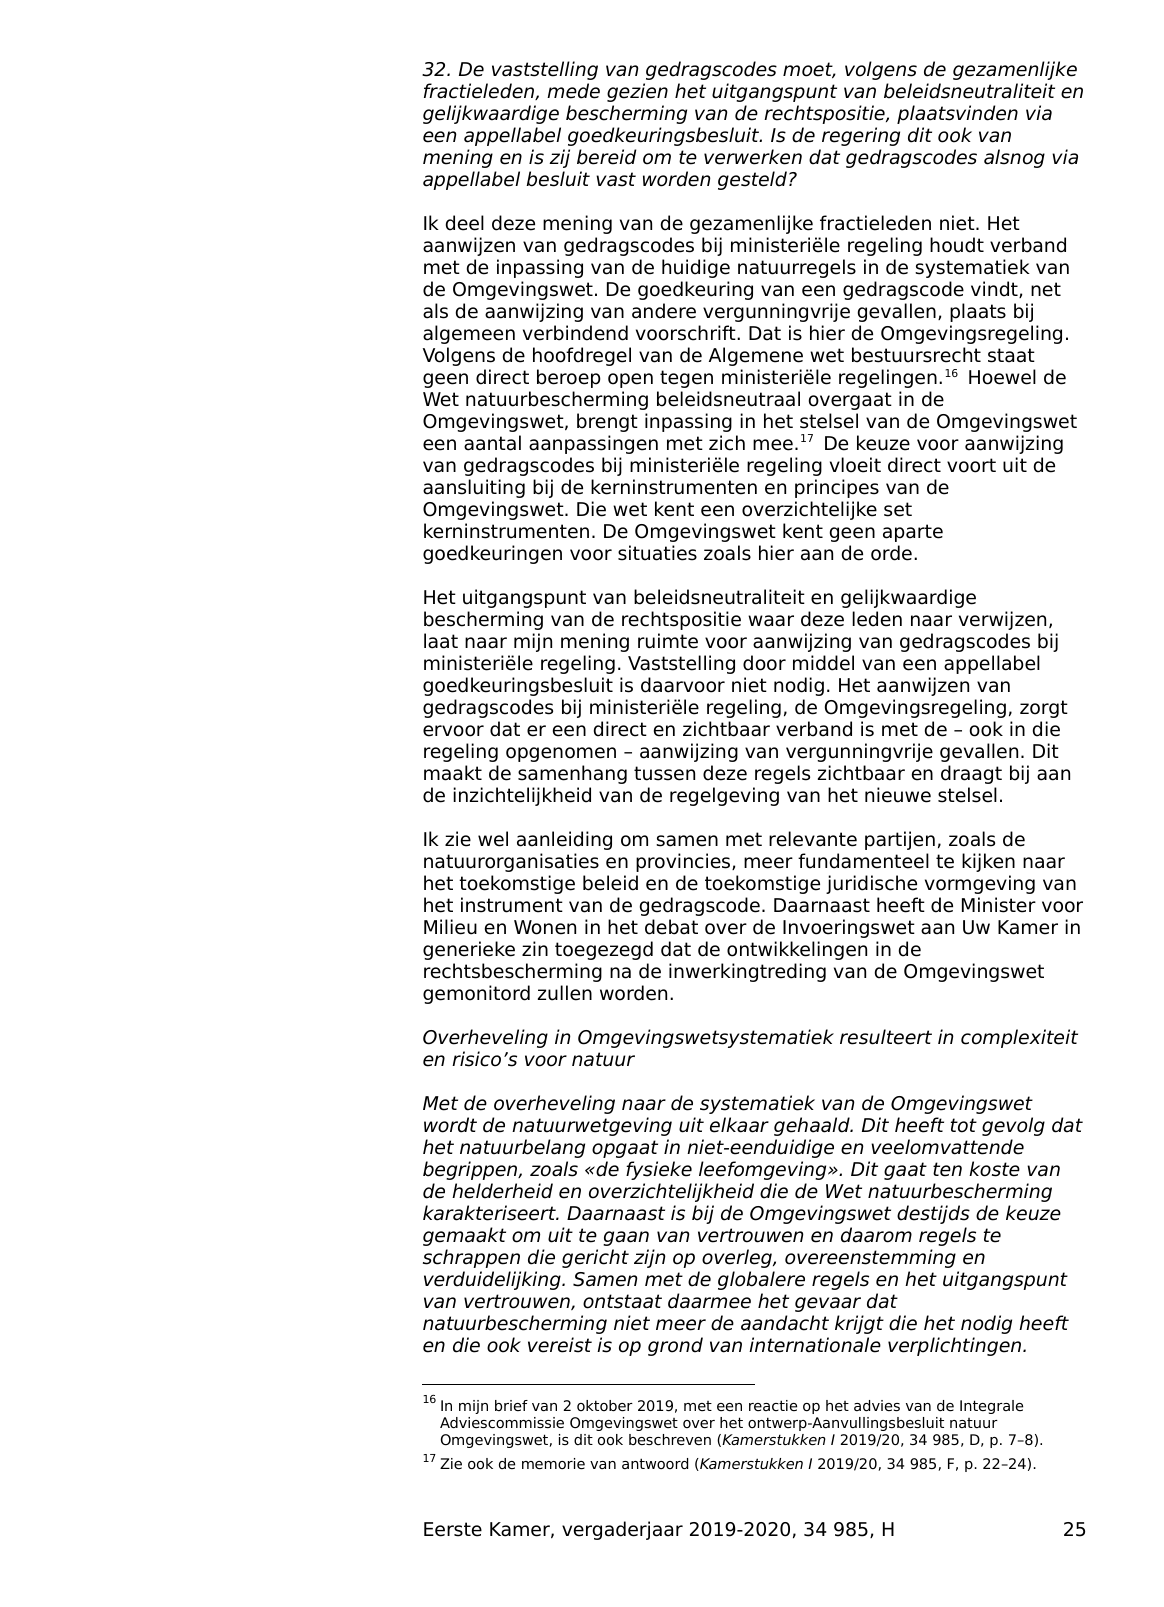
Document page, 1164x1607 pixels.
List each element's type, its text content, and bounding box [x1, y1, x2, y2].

text In mijn brief van 2 oktober 2019, met een reactie op het advies van de Integrale Adviescommissie Omgevingswet over het ontwerp-Aanvullingsbesluit natuur Omgevingswet, is dit ook beschreven (Kamerstukken I 2019/20, 34 985, D, p. 7–8). [422, 1393, 1087, 1449]
subtitle Overheveling in Omgevingswetsystematiek resulteert in complexiteit en risico’s voor natuur [422, 1027, 1087, 1071]
text Zie ook de memorie van antwoord (Kamerstukken I 2019/20, 34 985, F, p. 22–24). [422, 1452, 1087, 1474]
subtitle 32. De vaststelling van gedragscodes moet, volgens de gezamenlijke fractieleden, mede gezien het uitgangspunt van beleidsneutraliteit en gelijkwaardige bescherming van de rechtspositie, plaatsvinden via een appellabel goedkeuringsbesluit. Is de regering dit ook van mening en is zij bereid om te verwerken dat gedragscodes alsnog via appellabel besluit vast worden gesteld? [422, 59, 1087, 191]
text Ik deel deze mening van de gezamenlijke fractieleden niet. Het aanwijzen van gedragscodes bij ministeriële regeling houdt verband met de inpassing van de huidige natuurregels in de systematiek van de Omgevingswet. De goedkeuring van een gedragscode vindt, net als de aanwijzing van andere vergunningvrije gevallen, plaats bij algemeen verbindend voorschrift. Dat is hier de Omgevingsregeling. Volgens de hoofdregel van de Algemene wet bestuursrecht staat geen direct beroep open tegen ministeriële regelingen. Hoewel de Wet natuurbescherming beleidsneutraal overgaat in de Omgevingswet, brengt inpassing in het stelsel van de Omgevingswet een aantal aanpassingen met zich mee. De keuze voor aanwijzing van gedragscodes bij ministeriële regeling vloeit direct voort uit de aansluiting bij de kerninstrumenten en principes van de Omgevingswet. Die wet kent een overzichtelijke set kerninstrumenten. De Omgevingswet kent geen aparte goedkeuringen voor situaties zoals hier aan de orde. [422, 213, 1087, 565]
text Ik zie wel aanleiding om samen met relevante partijen, zoals de natuurorganisaties en provincies, meer fundamenteel te kijken naar het toekomstige beleid en de toekomstige juridische vormgeving van het instrument van de gedragscode. Daarnaast heeft de Minister voor Milieu en Wonen in het debat over de Invoeringswet aan Uw Kamer in generieke zin toegezegd dat de ontwikkelingen in de rechtsbescherming na de inwerkingtreding van de Omgevingswet gemonitord zullen worden. [422, 829, 1087, 1005]
text Het uitgangspunt van beleidsneutraliteit en gelijkwaardige bescherming van de rechtspositie waar deze leden naar verwijzen, laat naar mijn mening ruimte voor aanwijzing van gedragscodes bij ministeriële regeling. Vaststelling door middel van een appellabel goedkeuringsbesluit is daarvoor niet nodig. Het aanwijzen van gedragscodes bij ministeriële regeling, de Omgevingsregeling, zorgt ervoor dat er een direct en zichtbaar verband is met de – ook in die regeling opgenomen – aanwijzing van vergunningvrije gevallen. Dit maakt de samenhang tussen deze regels zichtbaar en draagt bij aan de inzichtelijkheid van de regelgeving van het nieuwe stelsel. [422, 587, 1087, 807]
text Met de overheveling naar de systematiek van de Omgevingswet wordt de natuurwetgeving uit elkaar gehaald. Dit heeft tot gevolg dat het natuurbelang opgaat in niet-eenduidige en veelomvattende begrippen, zoals «de fysieke leefomgeving». Dit gaat ten koste van de helderheid en overzichtelijkheid die de Wet natuurbescherming karakteriseert. Daarnaast is bij de Omgevingswet destijds de keuze gemaakt om uit te gaan van vertrouwen en daarom regels te schrappen die gericht zijn op overleg, overeenstemming en verduidelijking. Samen met de globalere regels en het uitgangspunt van vertrouwen, ontstaat daarmee het gevaar dat natuurbescherming niet meer de aandacht krijgt die het nodig heeft en die ook vereist is op grond van internationale verplichtingen. [422, 1093, 1087, 1357]
